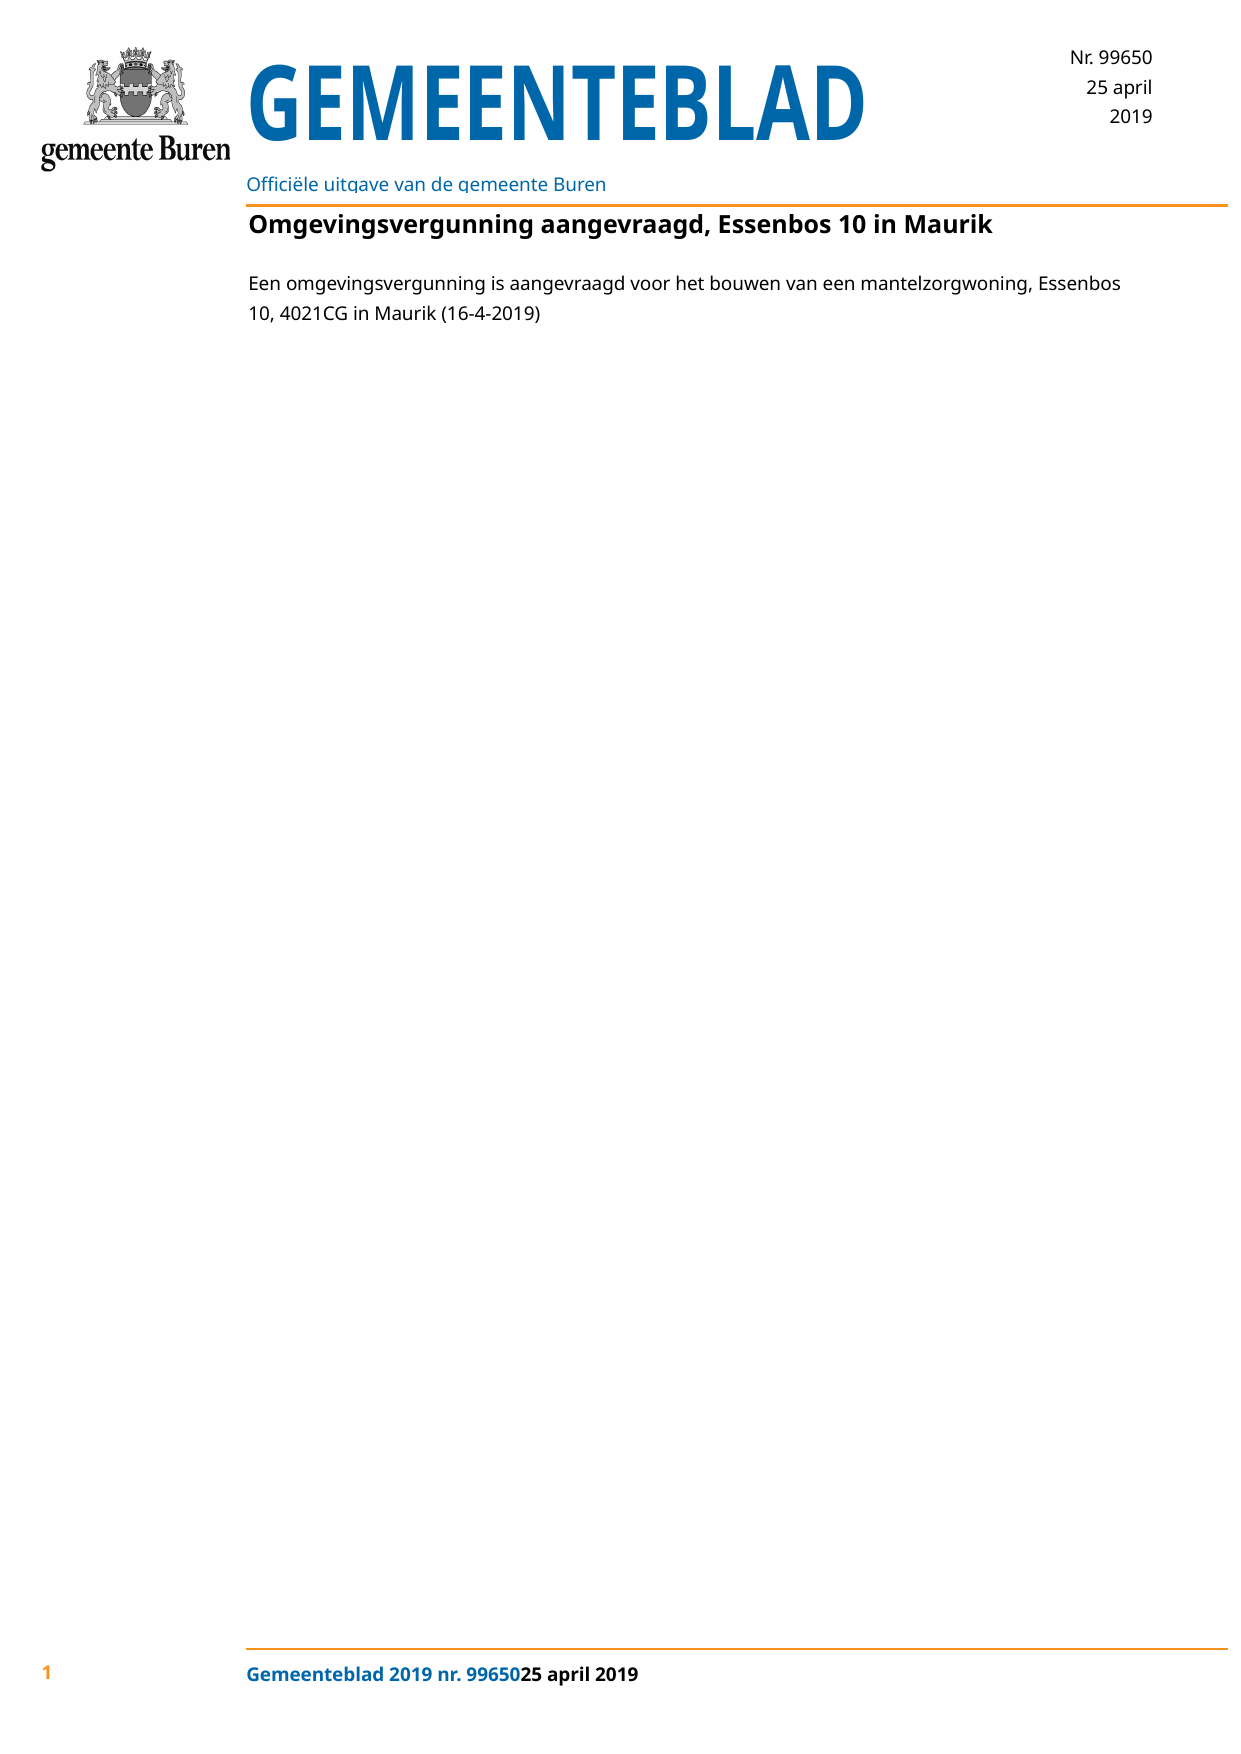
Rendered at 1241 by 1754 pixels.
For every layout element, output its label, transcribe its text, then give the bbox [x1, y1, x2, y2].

picture [41, 47, 231, 172]
text Omgevingsvergunning aangevraagd, Essenbos 10 in Maurik [248, 207, 1152, 241]
text Een omgevingsvergunning is aangevraagd voor het bouwen van een mantelzorgwoning, Essenbos 10, 4021CG in Maurik (16-4-2019) [248, 270, 1152, 326]
